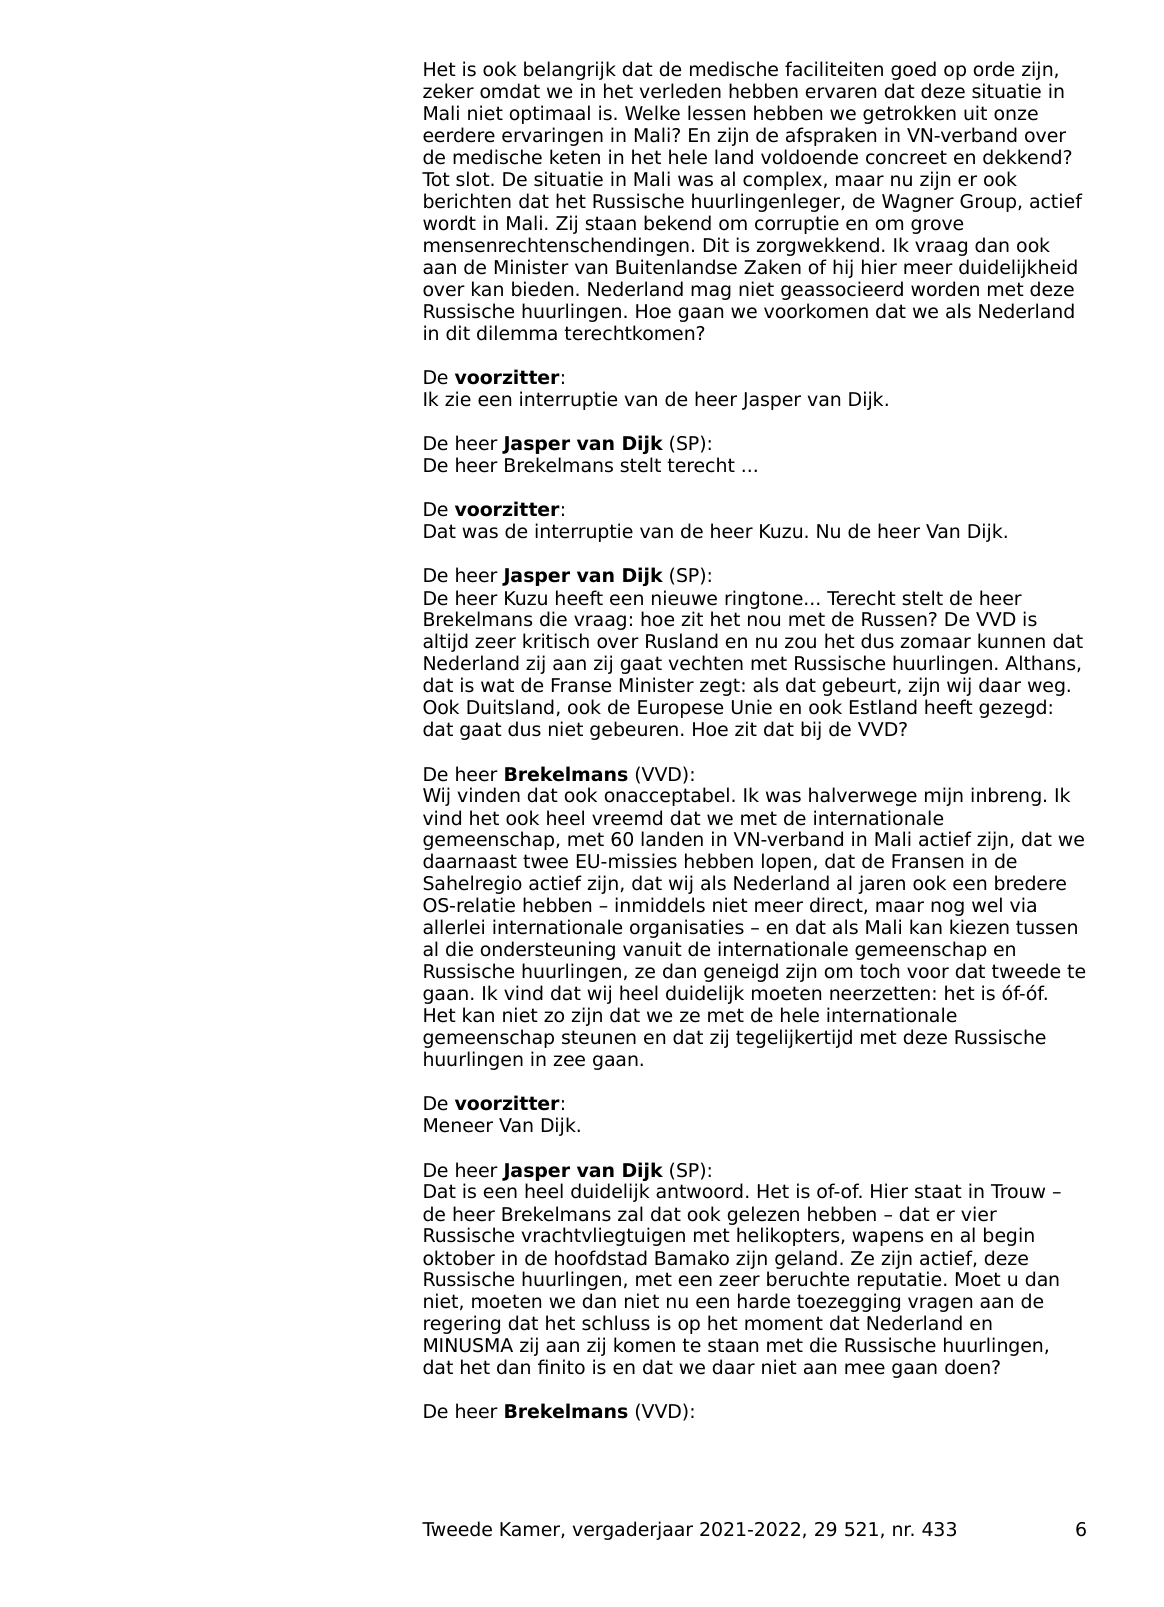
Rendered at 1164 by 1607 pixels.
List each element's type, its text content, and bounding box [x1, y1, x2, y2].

text Meneer Van Dijk. [422, 1115, 1087, 1137]
text De heer Kuzu heeft een nieuwe ringtone... Terecht stelt de heer Brekelmans die vraag: hoe zit het nou met de Russen? De VVD is altijd zeer kritisch over Rusland en nu zou het dus zomaar kunnen dat Nederland zij aan zij gaat vechten met Russische huurlingen. Althans, dat is wat de Franse Minister zegt: als dat gebeurt, zijn wij daar weg. Ook Duitsland, ook de Europese Unie en ook Estland heeft gezegd: dat gaat dus niet gebeuren. Hoe zit dat bij de VVD? [422, 587, 1087, 741]
text De heer Brekelmans (VVD): [422, 763, 1087, 785]
text De heer Jasper van Dijk (SP): [422, 565, 1087, 587]
text De heer Jasper van Dijk (SP): [422, 1159, 1087, 1181]
text Wij vinden dat ook onacceptabel. Ik was halverwege mijn inbreng. Ik vind het ook heel vreemd dat we met de internationale gemeenschap, met 60 landen in VN-verband in Mali actief zijn, dat we daarnaast twee EU-missies hebben lopen, dat de Fransen in de Sahelregio actief zijn, dat wij als Nederland al jaren ook een bredere OS-relatie hebben – inmiddels niet meer direct, maar nog wel via allerlei internationale organisaties – en dat als Mali kan kiezen tussen al die ondersteuning vanuit de internationale gemeenschap en Russische huurlingen, ze dan geneigd zijn om toch voor dat tweede te gaan. Ik vind dat wij heel duidelijk moeten neerzetten: het is óf-óf. Het kan niet zo zijn dat we ze met de hele internationale gemeenschap steunen en dat zij tegelijkertijd met deze Russische huurlingen in zee gaan. [422, 785, 1087, 1071]
text De heer Brekelmans stelt terecht ... [422, 455, 1087, 477]
text Ik zie een interruptie van de heer Jasper van Dijk. [422, 389, 1087, 411]
text De heer Brekelmans (VVD): [422, 1401, 1087, 1423]
text Tot slot. De situatie in Mali was al complex, maar nu zijn er ook berichten dat het Russische huurlingenleger, de Wagner Group, actief wordt in Mali. Zij staan bekend om corruptie en om grove mensenrechtenschendingen. Dit is zorgwekkend. Ik vraag dan ook aan de Minister van Buitenlandse Zaken of hij hier meer duidelijkheid over kan bieden. Nederland mag niet geassocieerd worden met deze Russische huurlingen. Hoe gaan we voorkomen dat we als Nederland in dit dilemma terechtkomen? [422, 169, 1087, 345]
text Het is ook belangrijk dat de medische faciliteiten goed op orde zijn, zeker omdat we in het verleden hebben ervaren dat deze situatie in Mali niet optimaal is. Welke lessen hebben we getrokken uit onze eerdere ervaringen in Mali? En zijn de afspraken in VN-verband over de medische keten in het hele land voldoende concreet en dekkend? [422, 59, 1087, 169]
text De voorzitter: [422, 367, 1087, 389]
text De heer Jasper van Dijk (SP): [422, 433, 1087, 455]
text De voorzitter: [422, 1093, 1087, 1115]
text Dat is een heel duidelijk antwoord. Het is of-of. Hier staat in Trouw – de heer Brekelmans zal dat ook gelezen hebben – dat er vier Russische vrachtvliegtuigen met helikopters, wapens en al begin oktober in de hoofdstad Bamako zijn geland. Ze zijn actief, deze Russische huurlingen, met een zeer beruchte reputatie. Moet u dan niet, moeten we dan niet nu een harde toezegging vragen aan de regering dat het schluss is op het moment dat Nederland en MINUSMA zij aan zij komen te staan met die Russische huurlingen, dat het dan finito is en dat we daar niet aan mee gaan doen? [422, 1181, 1087, 1379]
text Dat was de interruptie van de heer Kuzu. Nu de heer Van Dijk. [422, 521, 1087, 543]
text De voorzitter: [422, 499, 1087, 521]
